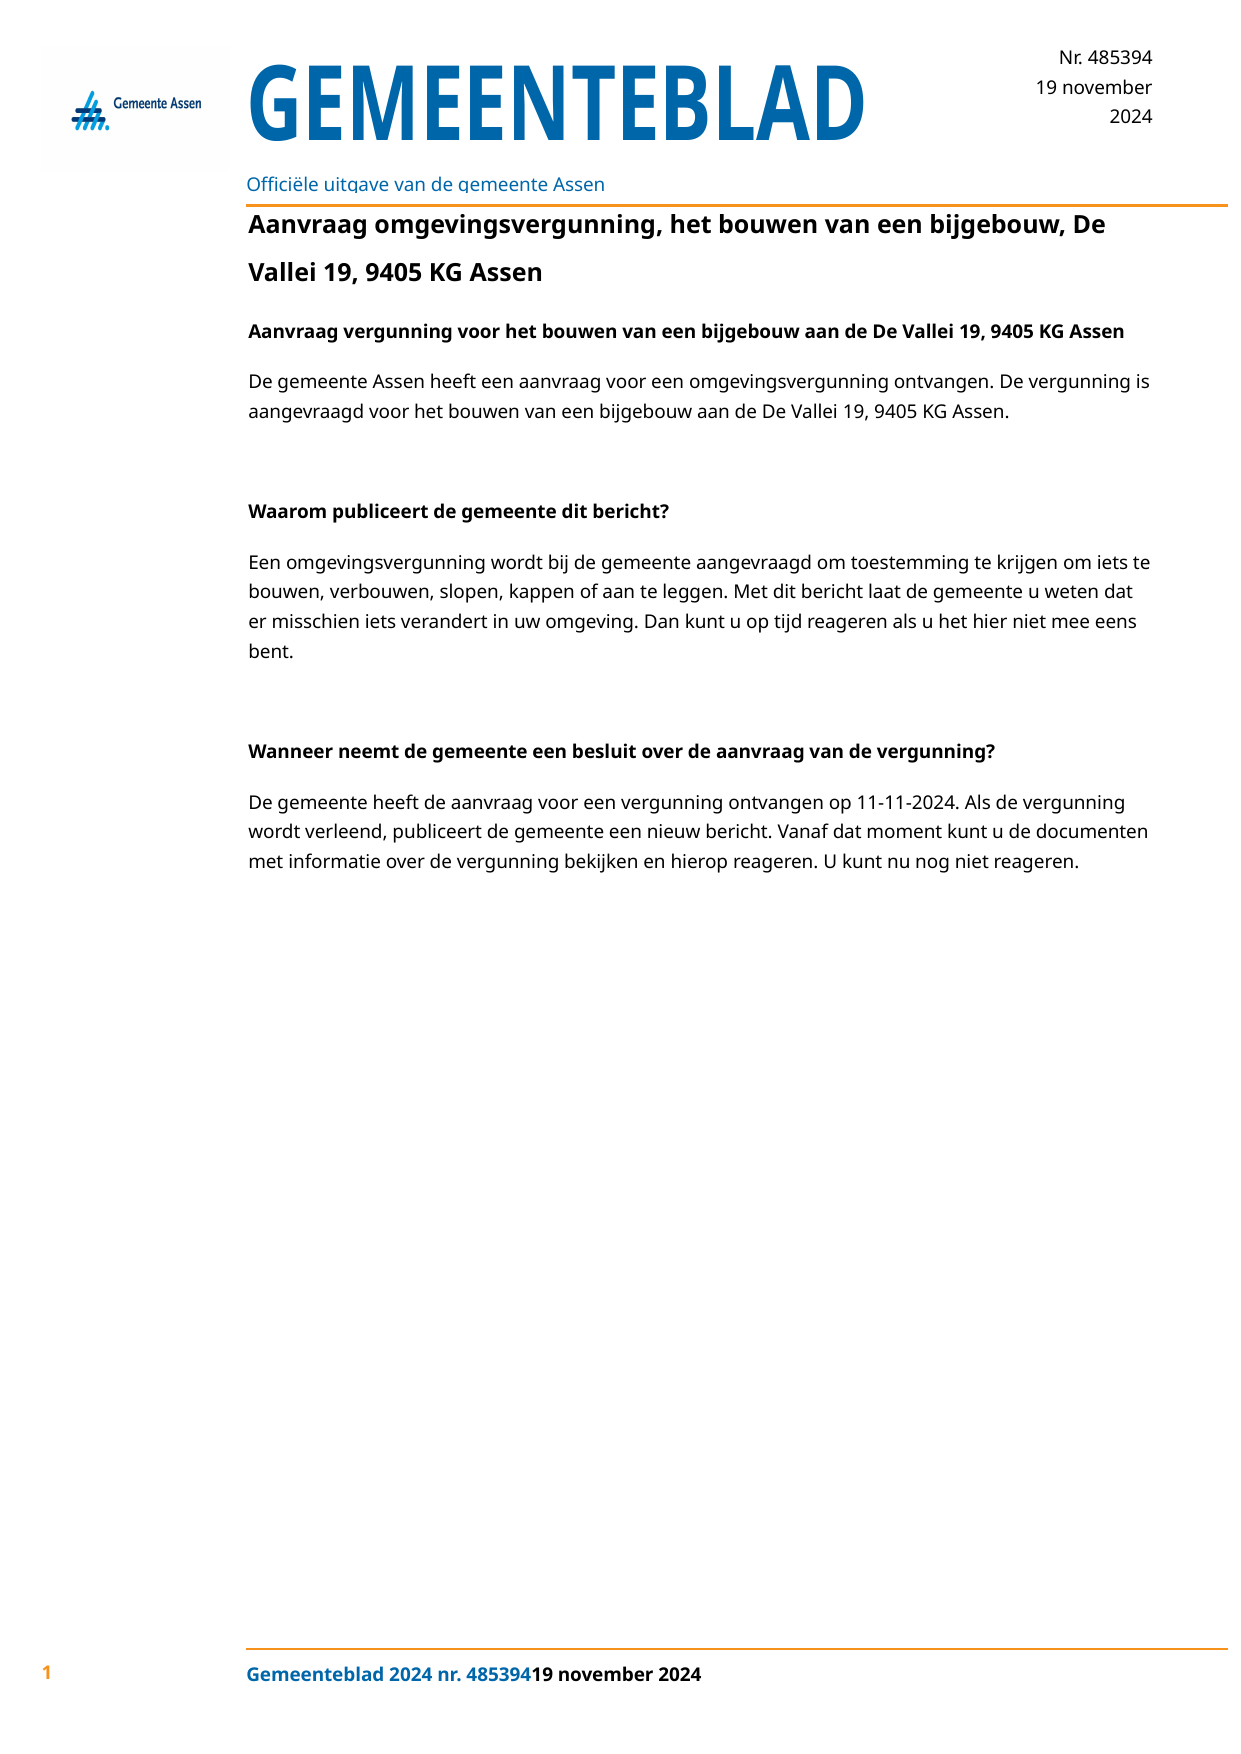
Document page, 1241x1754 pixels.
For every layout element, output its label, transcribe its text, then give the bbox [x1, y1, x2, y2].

text Waarom publiceert de gemeente dit bericht? [248, 499, 1152, 524]
text Wanneer neemt de gemeente een besluit over de aanvraag van de vergunning? [248, 739, 1152, 764]
picture [41, 47, 231, 172]
text Aanvraag vergunning voor het bouwen van een bijgebouw aan de De Vallei 19, 9405 KG Assen [248, 318, 1152, 344]
text De gemeente heeft de aanvraag voor een vergunning ontvangen op 11-11-2024. Als de vergunning wordt verleend, publiceert de gemeente een nieuw bericht. Vanaf dat moment kunt u de documenten met informatie over de vergunning bekijken en hierop reageren. U kunt nu nog niet reageren. [248, 789, 1152, 874]
text De gemeente Assen heeft een aanvraag voor een omgevingsvergunning ontvangen. De vergunning is aangevraagd voor het bouwen van een bijgebouw aan de De Vallei 19, 9405 KG Assen. [248, 368, 1152, 424]
text Aanvraag omgevingsvergunning, het bouwen van een bijgebouw, De Vallei 19, 9405 KG Assen [248, 207, 1152, 288]
text Een omgevingsvergunning wordt bij de gemeente aangevraagd om toestemming te krijgen om iets te bouwen, verbouwen, slopen, kappen of aan te leggen. Met dit bericht laat de gemeente u weten dat er misschien iets verandert in uw omgeving. Dan kunt u op tijd reageren als u het hier niet mee eens bent. [248, 549, 1152, 664]
